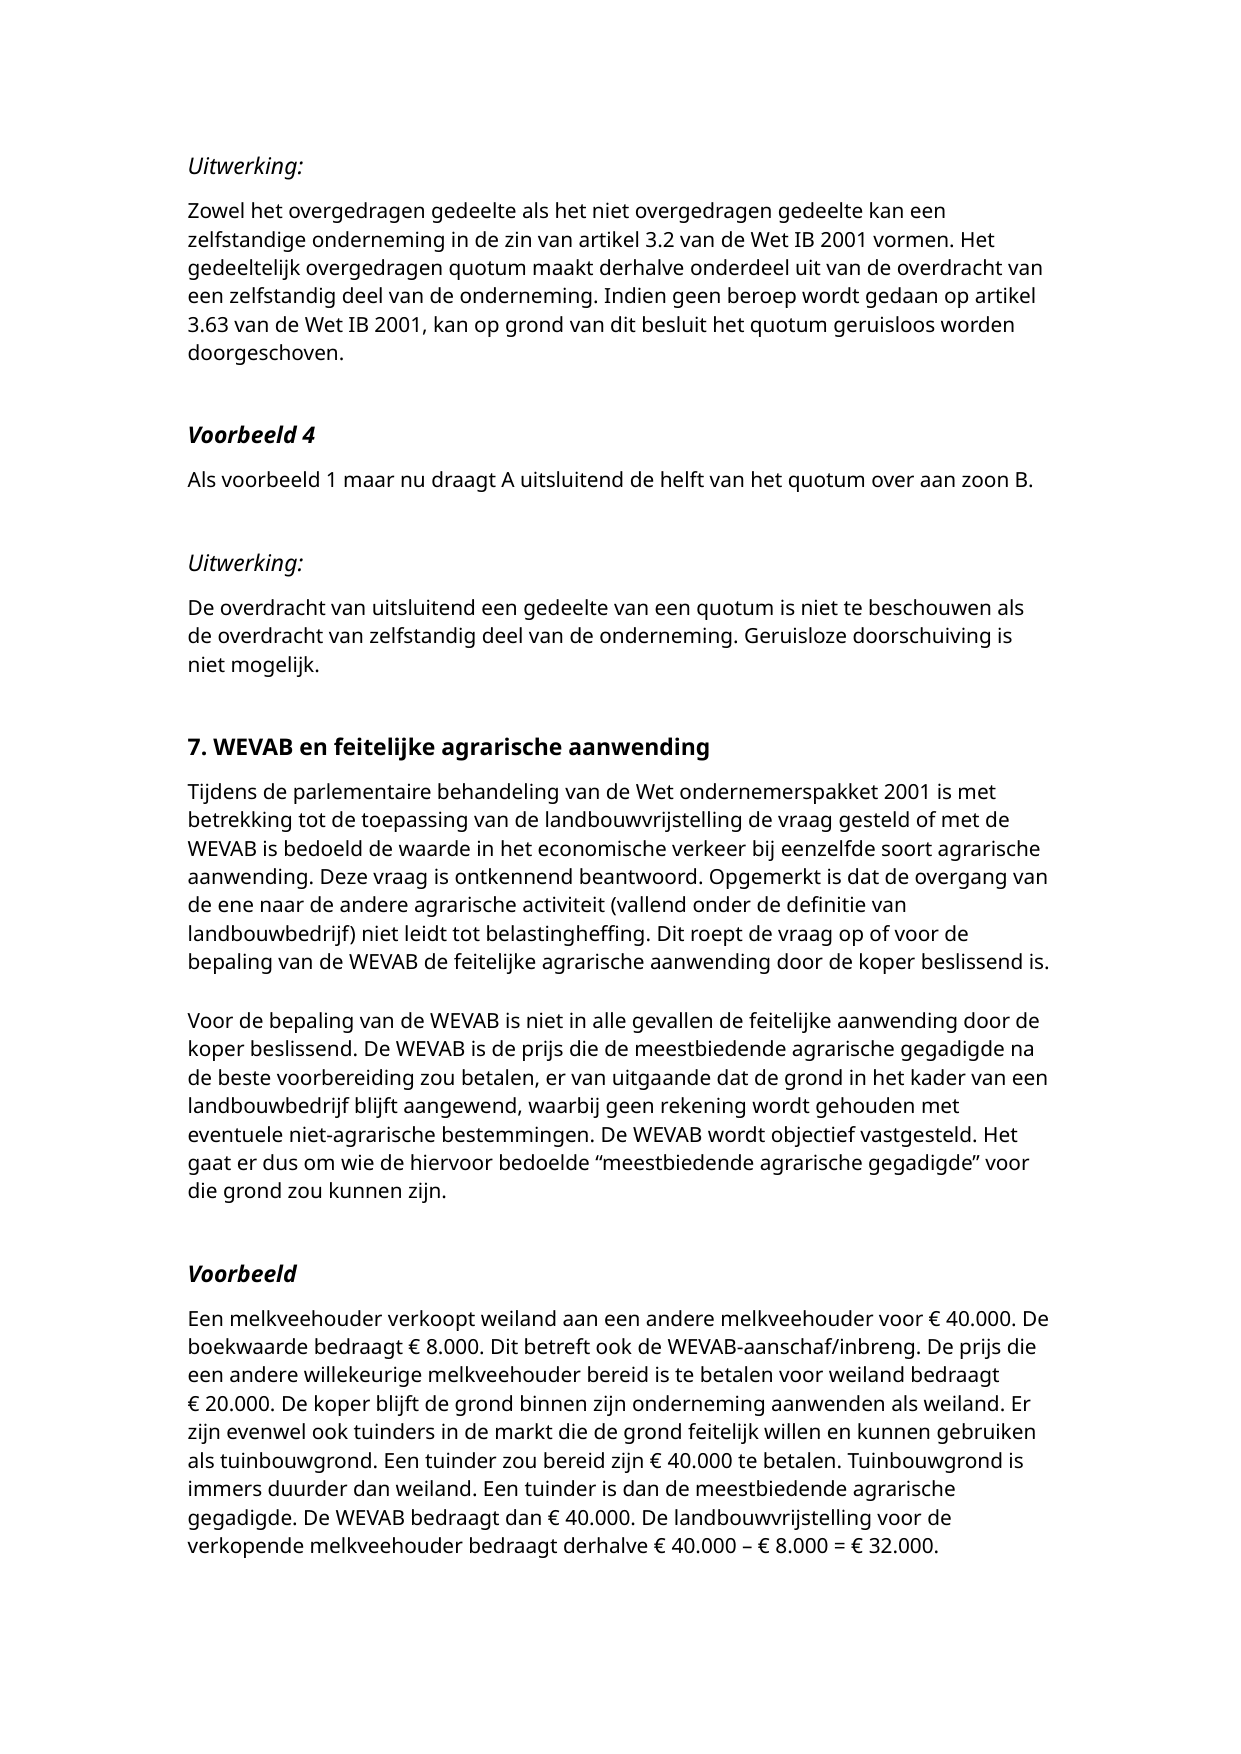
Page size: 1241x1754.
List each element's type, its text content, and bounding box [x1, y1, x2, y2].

subtitle Uitwerking: [187, 547, 1053, 578]
text De overdracht van uitsluitend een gedeelte van een quotum is niet te beschouwen als de overdracht van zelfstandig deel van de onderneming. Geruisloze doorschuiving is niet mogelijk. [187, 593, 1053, 678]
text Tijdens de parlementaire behandeling van de Wet ondernemerspakket 2001 is met betrekking tot de toepassing van de landbouwvrijstelling de vraag gesteld of met de WEVAB is bedoeld de waarde in het economische verkeer bij eenzelfde soort agrarische aanwending. Deze vraag is ontkennend beantwoord. Opgemerkt is dat de overgang van de ene naar de andere agrarische activiteit (vallend onder de definitie van landbouwbedrijf) niet leidt tot belastingheffing. Dit roept de vraag op of voor de bepaling van de WEVAB de feitelijke agrarische aanwending door de koper beslissend is. [187, 777, 1053, 976]
text Als voorbeeld 1 maar nu draagt A uitsluitend de helft van het quotum over aan zoon B. [187, 466, 1053, 494]
subtitle 7. WEVAB en feitelijke agrarische aanwending [187, 731, 1053, 762]
text Zowel het overgedragen gedeelte als het niet overgedragen gedeelte kan een zelfstandige onderneming in de zin van artikel 3.2 van de Wet IB 2001 vormen. Het gedeeltelijk overgedragen quotum maakt derhalve onderdeel uit van de overdracht van een zelfstandig deel van de onderneming. Indien geen beroep wordt gedaan op artikel 3.63 van de Wet IB 2001, kan op grond van dit besluit het quotum geruisloos worden doorgeschoven. [187, 196, 1053, 367]
text Voor de bepaling van de WEVAB is niet in alle gevallen de feitelijke aanwending door de koper beslissend. De WEVAB is de prijs die de meestbiedende agrarische gegadigde na de beste voorbereiding zou betalen, er van uitgaande dat de grond in het kader van een landbouwbedrijf blijft aangewend, waarbij geen rekening wordt gehouden met eventuele niet-agrarische bestemmingen. De WEVAB wordt objectief vastgesteld. Het gaat er dus om wie de hiervoor bedoelde “meestbiedende agrarische gegadigde” voor die grond zou kunnen zijn. [187, 1006, 1053, 1205]
subtitle Uitwerking: [187, 150, 1053, 181]
subtitle Voorbeeld [187, 1257, 1053, 1289]
subtitle Voorbeeld 4 [187, 419, 1053, 451]
text Een melkveehouder verkoopt weiland aan een andere melkveehouder voor € 40.000. De boekwaarde bedraagt € 8.000. Dit betreft ook de WEVAB-aanschaf/inbreng. De prijs die een andere willekeurige melkveehouder bereid is te betalen voor weiland bedraagt € 20.000. De koper blijft de grond binnen zijn onderneming aanwenden als weiland. Er zijn evenwel ook tuinders in de markt die de grond feitelijk willen en kunnen gebruiken als tuinbouwgrond. Een tuinder zou bereid zijn € 40.000 te betalen. Tuinbouwgrond is immers duurder dan weiland. Een tuinder is dan de meestbiedende agrarische gegadigde. De WEVAB bedraagt dan € 40.000. De landbouwvrijstelling voor de verkopende melkveehouder bedraagt derhalve € 40.000 – € 8.000 = € 32.000. [187, 1304, 1053, 1560]
